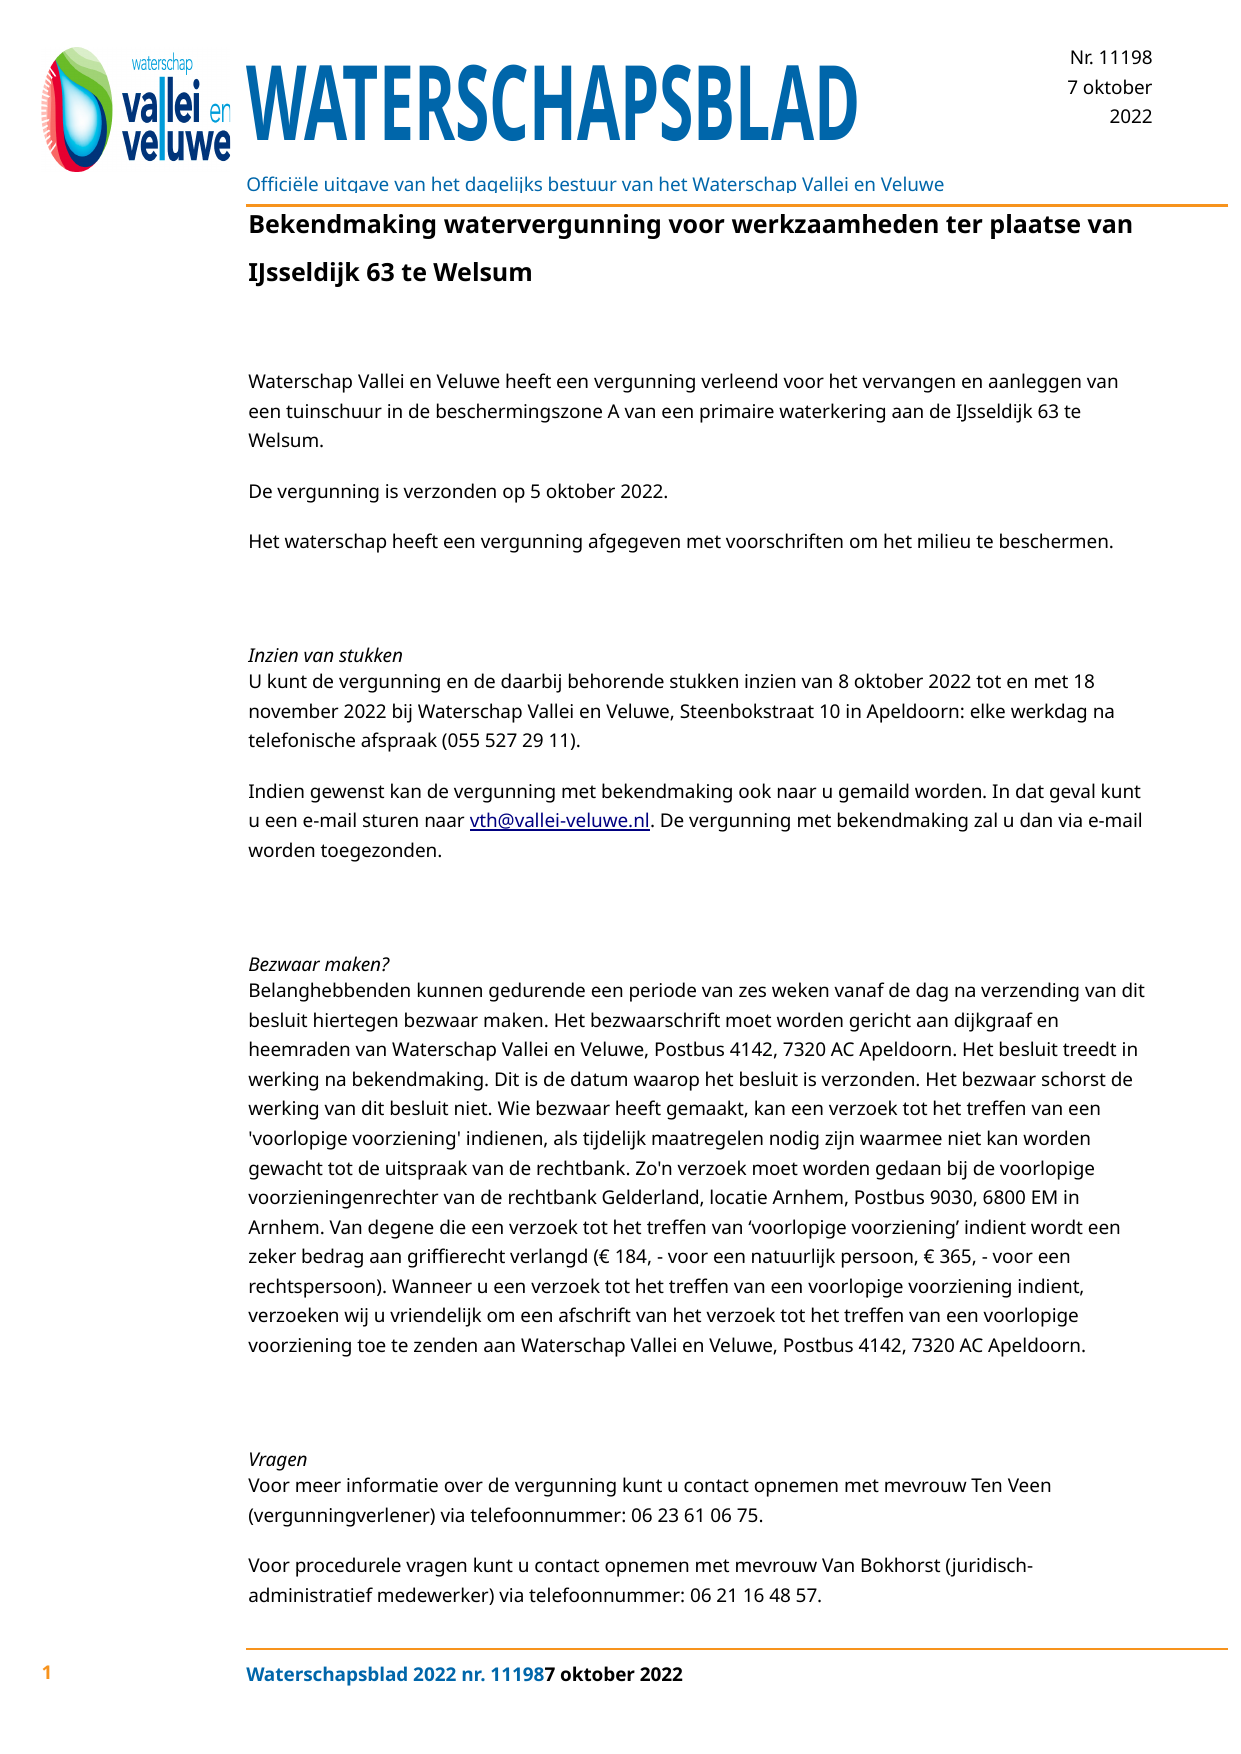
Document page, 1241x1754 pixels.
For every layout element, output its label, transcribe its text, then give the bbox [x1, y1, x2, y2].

text Waterschap Vallei en Veluwe heeft een vergunning verleend voor het vervangen en aanleggen van een tuinschuur in de beschermingszone A van een primaire waterkering aan de IJsseldijk 63 te Welsum. [248, 368, 1152, 453]
text Indien gewenst kan de vergunning met bekendmaking ook naar u gemaild worden. In dat geval kunt u een e-mail sturen naar vth@vallei-veluwe.nl. De vergunning met bekendmaking zal u dan via e-mail worden toegezonden. [248, 778, 1152, 863]
text U kunt de vergunning en de daarbij behorende stukken inzien van 8 oktober 2022 tot en met 18 november 2022 bij Waterschap Vallei en Veluwe, Steenbokstraat 10 in Apeldoorn: elke werkdag na telefonische afspraak (055 527 29 11). [248, 668, 1152, 753]
text Het waterschap heeft een vergunning afgegeven met voorschriften om het milieu te beschermen. [248, 528, 1152, 554]
text De vergunning is verzonden op 5 oktober 2022. [248, 478, 1152, 504]
text Voor procedurele vragen kunt u contact opnemen met mevrouw Van Bokhorst (juridisch-administratief medewerker) via telefoonnummer: 06 21 16 48 57. [248, 1552, 1152, 1608]
text Voor meer informatie over de vergunning kunt u contact opnemen met mevrouw Ten Veen (vergunningverlener) via telefoonnummer: 06 23 61 06 75. [248, 1472, 1152, 1528]
text Inzien van stukken [248, 643, 1152, 668]
text Belanghebbenden kunnen gedurende een periode van zes weken vanaf de dag na verzending van dit besluit hiertegen bezwaar maken. Het bezwaarschrift moet worden gericht aan dijkgraaf en heemraden van Waterschap Vallei en Veluwe, Postbus 4142, 7320 AC Apeldoorn. Het besluit treedt in werking na bekendmaking. Dit is de datum waarop het besluit is verzonden. Het bezwaar schorst de werking van dit besluit niet. Wie bezwaar heeft gemaakt, kan een verzoek tot het treffen van een 'voorlopige voorziening' indienen, als tijdelijk maatregelen nodig zijn waarmee niet kan worden gewacht tot de uitspraak van de rechtbank. Zo'n verzoek moet worden gedaan bij de voorlopige voorzieningenrechter van de rechtbank Gelderland, locatie Arnhem, Postbus 9030, 6800 EM in Arnhem. Van degene die een verzoek tot het treffen van ‘voorlopige voorziening’ indient wordt een zeker bedrag aan griffierecht verlangd (€ 184, - voor een natuurlijk persoon, € 365, - voor een rechtspersoon). Wanneer u een verzoek tot het treffen van een voorlopige voorziening indient, verzoeken wij u vriendelijk om een afschrift van het verzoek tot het treffen van een voorlopige voorziening toe te zenden aan Waterschap Vallei en Veluwe, Postbus 4142, 7320 AC Apeldoorn. [248, 977, 1152, 1358]
picture [41, 47, 231, 172]
text Bezwaar maken? [248, 952, 1152, 977]
text Vragen [248, 1447, 1152, 1472]
text Bekendmaking watervergunning voor werkzaamheden ter plaatse van IJsseldijk 63 te Welsum [248, 207, 1152, 288]
